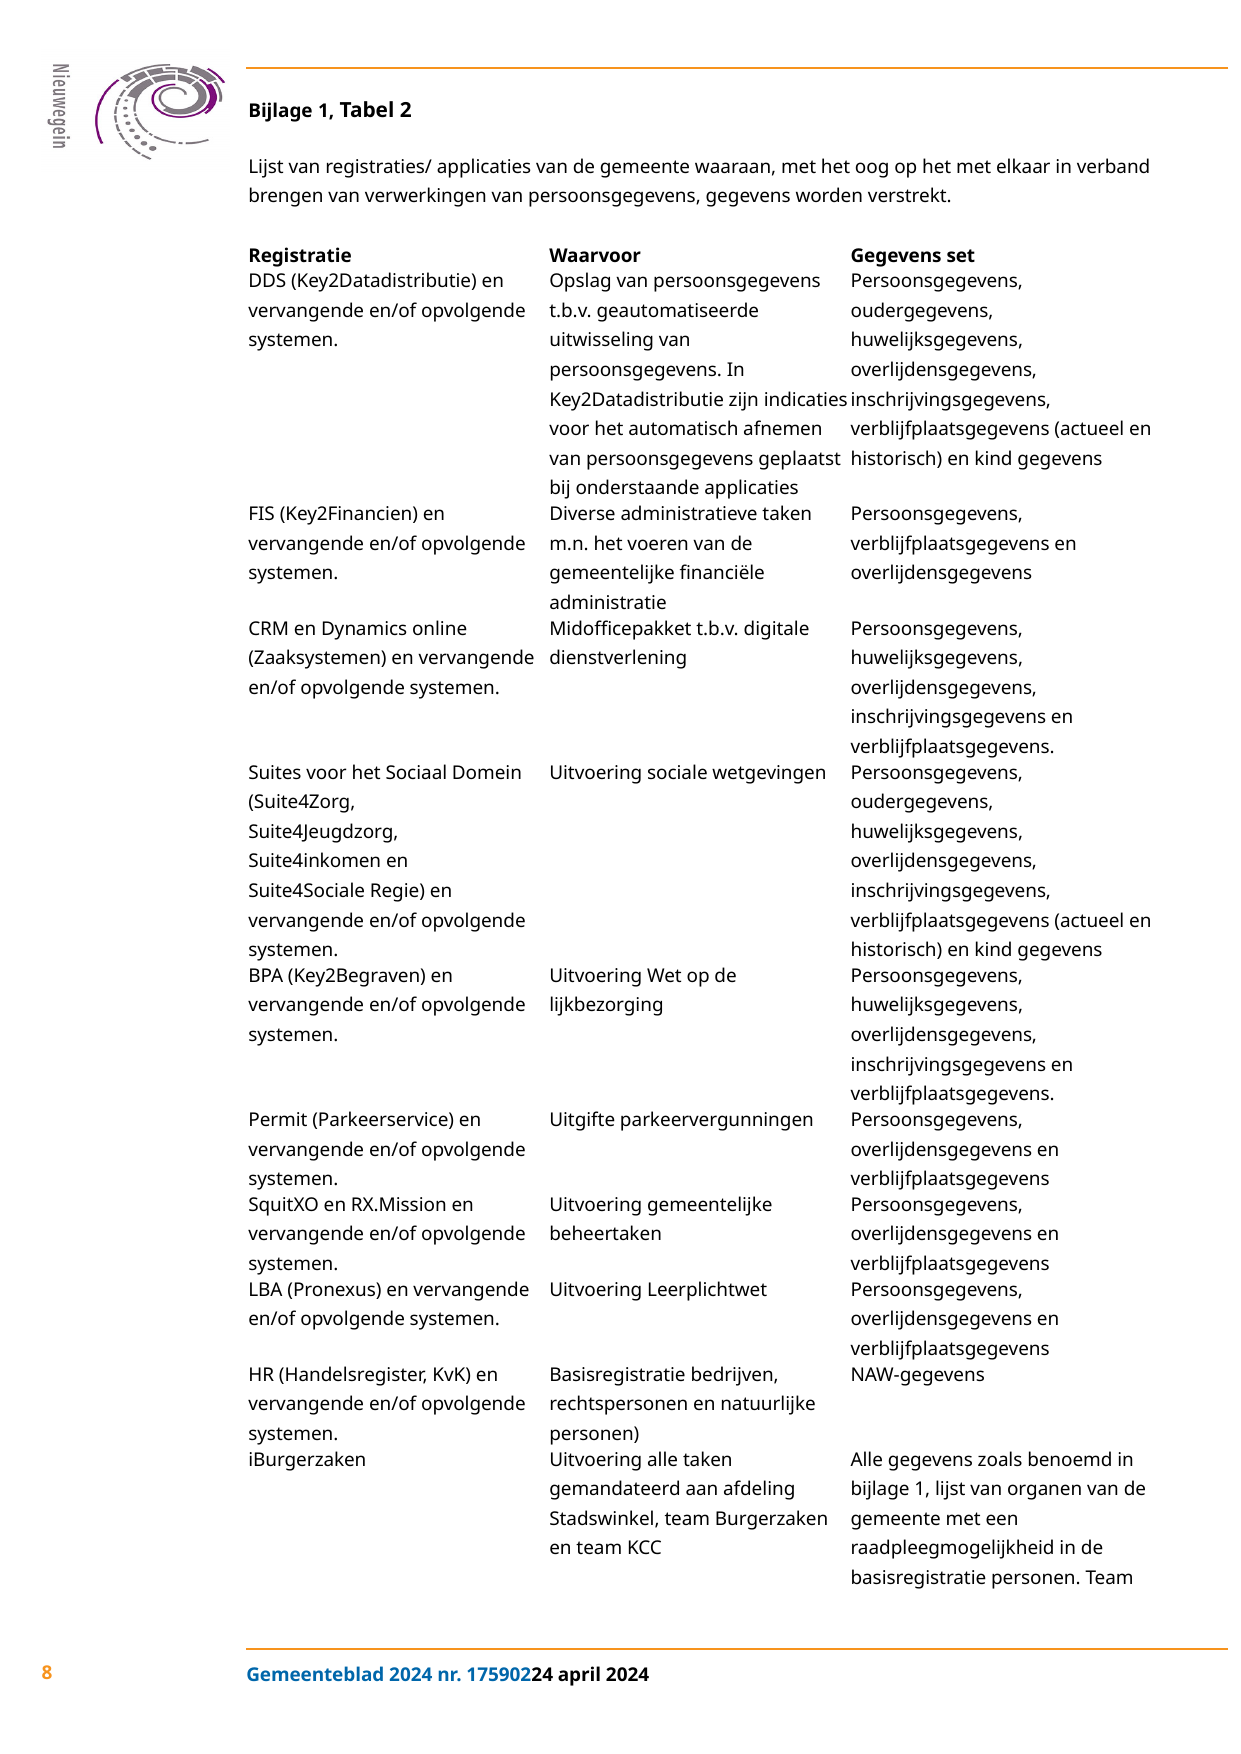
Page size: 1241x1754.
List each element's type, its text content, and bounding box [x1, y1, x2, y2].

table_cell CRM en Dynamics online (Zaaksystemen) en vervangende en/of opvolgende systemen. [248, 615, 549, 759]
table_cell Persoonsgegevens, overlijdensgegevens en verblijfplaatsgegevens [850, 1106, 1152, 1191]
table_cell Persoonsgegevens, overlijdensgegevens en verblijfplaatsgegevens [850, 1276, 1152, 1361]
table_cell iBurgerzaken [248, 1446, 549, 1590]
table_cell Uitvoering gemeentelijke beheertaken [549, 1191, 850, 1276]
table_header Gegevens set [850, 242, 1152, 267]
table_cell Uitgifte parkeervergunningen [549, 1106, 850, 1191]
text Lijst van registraties/ applicaties van de gemeente waaraan, met het oog op het met elkaar in verband brengen van verwerkingen van persoonsgegevens, gegevens worden verstrekt. [248, 153, 1152, 208]
table_cell BPA (Key2Begraven) en vervangende en/of opvolgende systemen. [248, 962, 549, 1106]
table_cell Persoonsgegevens, verblijfplaatsgegevens en overlijdensgegevens [850, 500, 1152, 615]
table_cell DDS (Key2Datadistributie) en vervangende en/of opvolgende systemen. [248, 268, 549, 500]
table_cell NAW-gegevens [850, 1361, 1152, 1446]
table_header Waarvoor [549, 242, 850, 267]
picture [41, 47, 231, 172]
table_cell Opslag van persoonsgegevens t.b.v. geautomatiseerde uitwisseling van persoonsgegevens. In Key2Datadistributie zijn indicaties voor het automatisch afnemen van persoonsgegevens geplaatst bij onderstaande applicaties [549, 268, 850, 500]
table_cell SquitXO en RX.Mission en vervangende en/of opvolgende systemen. [248, 1191, 549, 1276]
table_header Registratie [248, 242, 549, 267]
table_cell Permit (Parkeerservice) en vervangende en/of opvolgende systemen. [248, 1106, 549, 1191]
table_cell Midofficepakket t.b.v. digitale dienstverlening [549, 615, 850, 759]
table_cell FIS (Key2Financien) en vervangende en/of opvolgende systemen. [248, 500, 549, 615]
table_cell Diverse administratieve taken m.n. het voeren van de gemeentelijke financiële administratie [549, 500, 850, 615]
table_cell Persoonsgegevens, huwelijksgegevens, overlijdensgegevens, inschrijvingsgegevens en verblijfplaatsgegevens. [850, 962, 1152, 1106]
table_cell Uitvoering sociale wetgevingen [549, 759, 850, 962]
table_cell Persoonsgegevens, huwelijksgegevens, overlijdensgegevens, inschrijvingsgegevens en verblijfplaatsgegevens. [850, 615, 1152, 759]
table_cell Persoonsgegevens, oudergegevens, huwelijksgegevens, overlijdensgegevens, inschrijvingsgegevens, verblijfplaatsgegevens (actueel en historisch) en kind gegevens [850, 759, 1152, 962]
text Bijlage 1, Tabel 2 [248, 95, 1152, 123]
table_cell Uitvoering Leerplichtwet [549, 1276, 850, 1361]
table_cell Persoonsgegevens, overlijdensgegevens en verblijfplaatsgegevens [850, 1191, 1152, 1276]
table_cell Uitvoering Wet op de lijkbezorging [549, 962, 850, 1106]
table_cell Basisregistratie bedrijven, rechtspersonen en natuurlijke personen) [549, 1361, 850, 1446]
table_cell Uitvoering alle taken gemandateerd aan afdeling Stadswinkel, team Burgerzaken en team KCC [549, 1446, 850, 1590]
table_cell LBA (Pronexus) en vervangende en/of opvolgende systemen. [248, 1276, 549, 1361]
table_cell Alle gegevens zoals benoemd in bijlage 1, lijst van organen van de gemeente met een raadpleegmogelijkheid in de basisregistratie personen. Team [850, 1446, 1152, 1590]
table_cell Suites voor het Sociaal Domein (Suite4Zorg, Suite4Jeugdzorg, Suite4inkomen en Suite4Sociale Regie) en vervangende en/of opvolgende systemen. [248, 759, 549, 962]
table_cell Persoonsgegevens, oudergegevens, huwelijksgegevens, overlijdensgegevens, inschrijvingsgegevens, verblijfplaatsgegevens (actueel en historisch) en kind gegevens [850, 268, 1152, 500]
table_cell HR (Handelsregister, KvK) en vervangende en/of opvolgende systemen. [248, 1361, 549, 1446]
